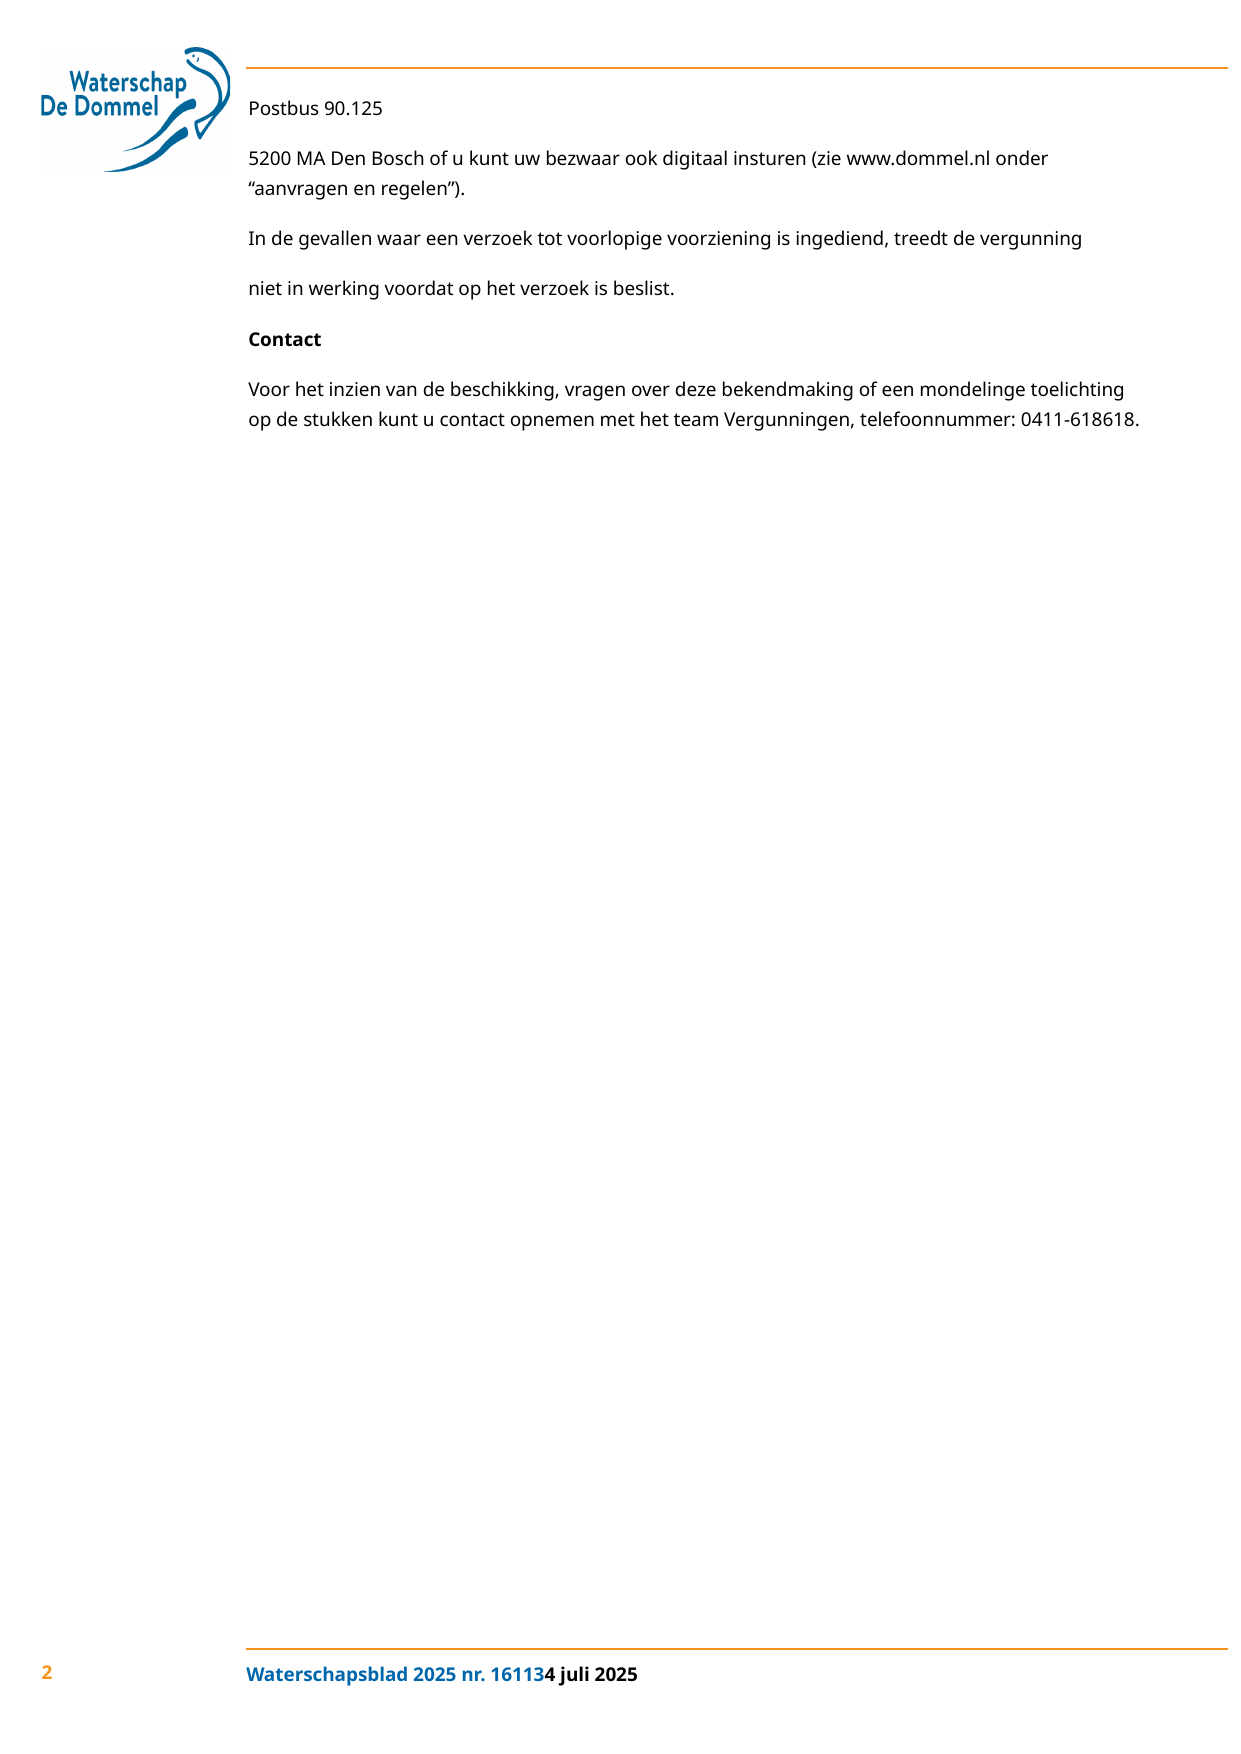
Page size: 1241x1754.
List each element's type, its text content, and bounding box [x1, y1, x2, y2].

text Contact [248, 326, 1152, 352]
picture [45, 99, 51, 111]
picture [204, 47, 231, 76]
picture [198, 118, 210, 131]
text Voor het inzien van de beschikking, vragen over deze bekendmaking of een mondelinge toelichting op de stukken kunt u contact opnemen met het team Vergunningen, telefoonnummer: 0411-618618. [248, 376, 1152, 432]
text In de gevallen waar een verzoek tot voorlopige voorziening is ingediend, treedt de vergunning [248, 225, 1152, 251]
picture [41, 47, 231, 172]
text 5200 MA Den Bosch of u kunt uw bezwaar ook digitaal insturen (zie www.dommel.nl onder “aanvragen en regelen”). [248, 145, 1152, 201]
text niet in werking voordat op het verzoek is beslist. [248, 276, 1152, 301]
text Postbus 90.125 [248, 95, 1152, 121]
